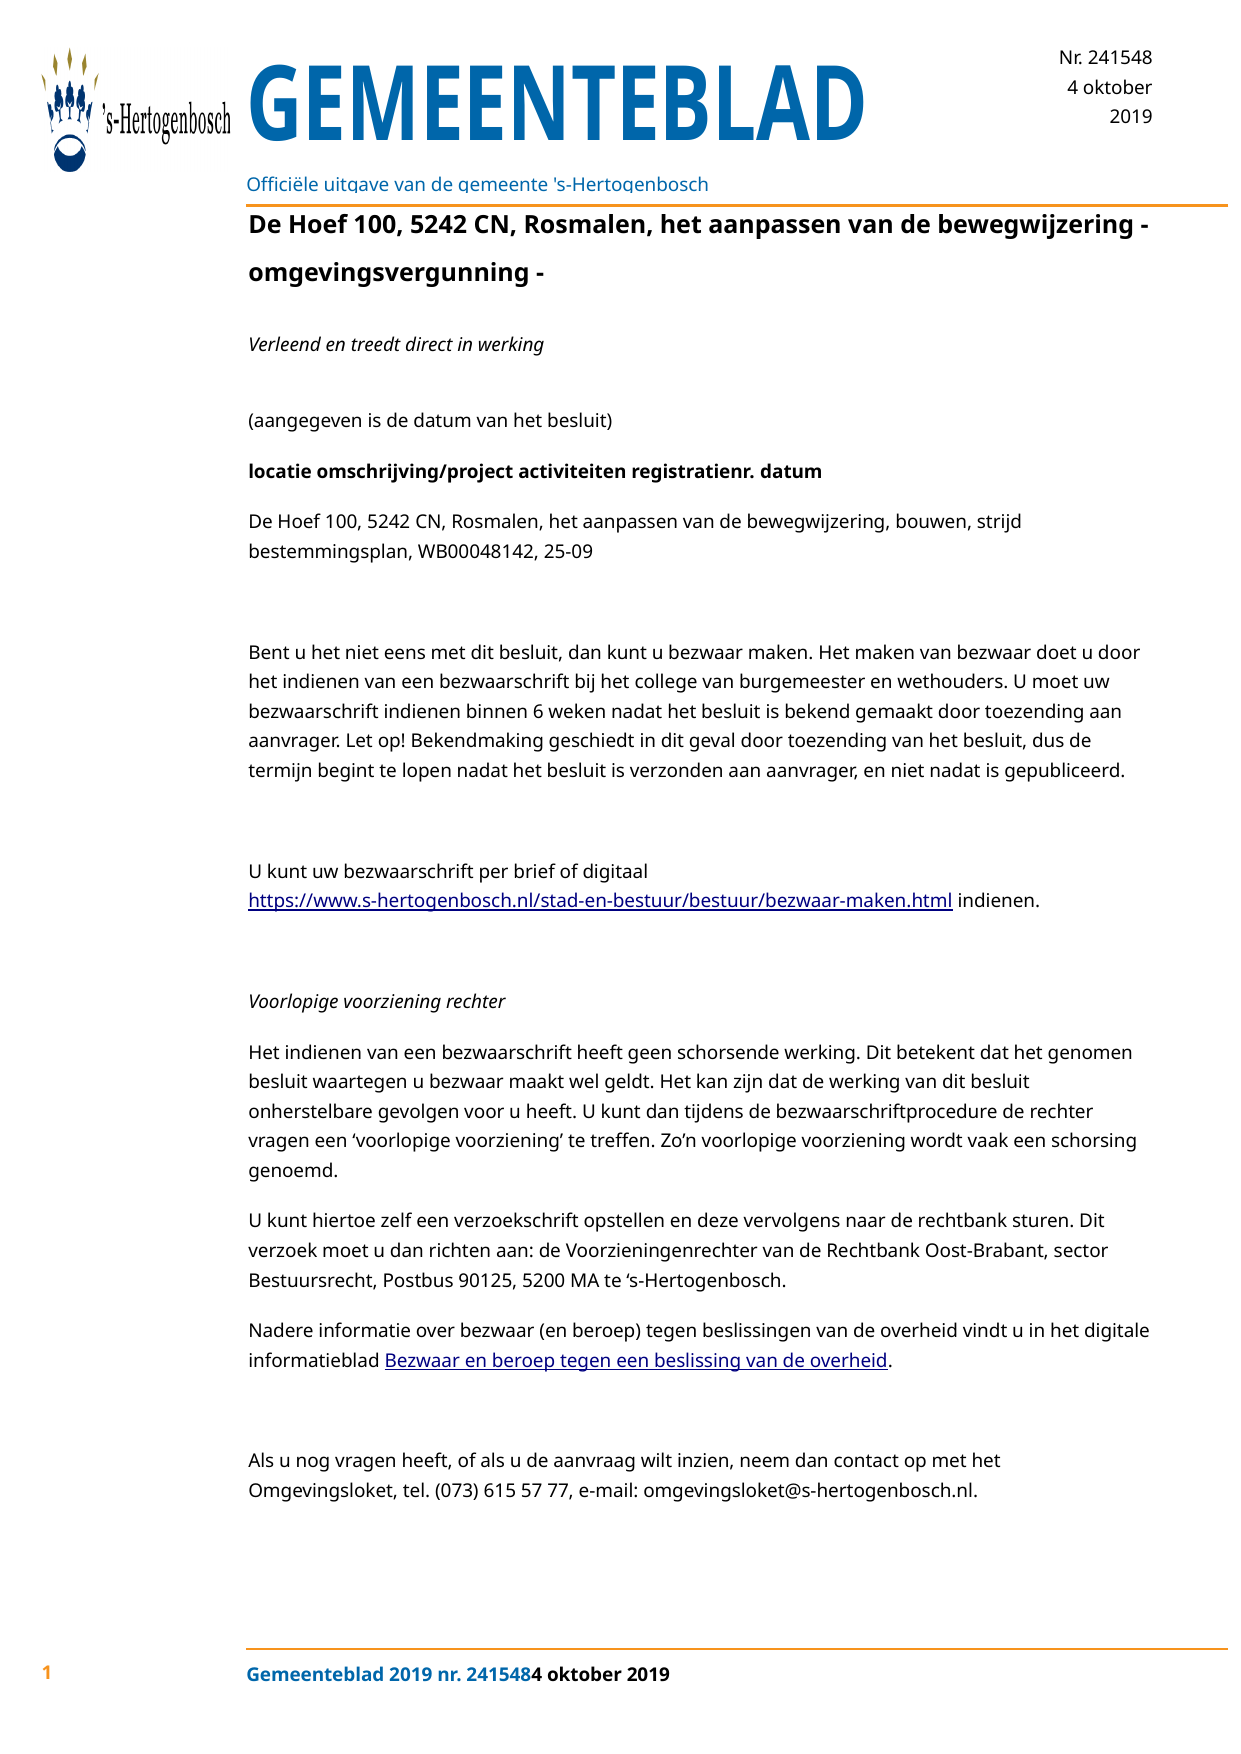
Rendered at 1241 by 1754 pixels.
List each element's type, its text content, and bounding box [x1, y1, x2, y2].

text Nadere informatie over bezwaar (en beroep) tegen beslissingen van de overheid vindt u in het digitale informatieblad Bezwaar en beroep tegen een beslissing van de overheid. [248, 1317, 1152, 1372]
text U kunt hiertoe zelf een verzoekschrift opstellen en deze vervolgens naar de rechtbank sturen. Dit verzoek moet u dan richten aan: de Voorzieningenrechter van de Rechtbank Oost-Brabant, sector Bestuursrecht, Postbus 90125, 5200 MA te ‘s-Hertogenbosch. [248, 1208, 1152, 1292]
text Het indienen van een bezwaarschrift heeft geen schorsende werking. Dit betekent dat het genomen besluit waartegen u bezwaar maakt wel geldt. Het kan zijn dat de werking van dit besluit onherstelbare gevolgen voor u heeft. U kunt dan tijdens de bezwaarschriftprocedure de rechter vragen een ‘voorlopige voorziening’ te treffen. Zo’n voorlopige voorziening wordt vaak een schorsing genoemd. [248, 1039, 1152, 1183]
text Voorlopige voorziening rechter [248, 988, 1152, 1014]
picture [41, 47, 231, 172]
text Verleend en treedt direct in werking [248, 331, 1152, 357]
text De Hoef 100, 5242 CN, Rosmalen, het aanpassen van de bewegwijzering - omgevingsvergunning - [248, 207, 1152, 288]
text De Hoef 100, 5242 CN, Rosmalen, het aanpassen van de bewegwijzering, bouwen, strijd bestemmingsplan, WB00048142, 25-09 [248, 508, 1152, 564]
text Bent u het niet eens met dit besluit, dan kunt u bezwaar maken. Het maken van bezwaar doet u door het indienen van een bezwaarschrift bij het college van burgemeester en wethouders. U moet uw bezwaarschrift indienen binnen 6 weken nadat het besluit is bekend gemaakt door toezending aan aanvrager. Let op! Bekendmaking geschiedt in dit geval door toezending van het besluit, dus de termijn begint te lopen nadat het besluit is verzonden aan aanvrager, en niet nadat is gepubliceerd. [248, 639, 1152, 783]
text U kunt uw bezwaarschrift per brief of digitaal https://www.s-hertogenbosch.nl/stad-en-bestuur/bestuur/bezwaar-maken.html indienen. [248, 858, 1152, 913]
text locatie omschrijving/project activiteiten registratienr. datum [248, 458, 1152, 484]
text (aangegeven is de datum van het besluit) [248, 408, 1152, 433]
text Als u nog vragen heeft, of als u de aanvraag wilt inzien, neem dan contact op met het Omgevingsloket, tel. (073) 615 57 77, e-mail: omgevingsloket@s-hertogenbosch.nl. [248, 1448, 1152, 1503]
